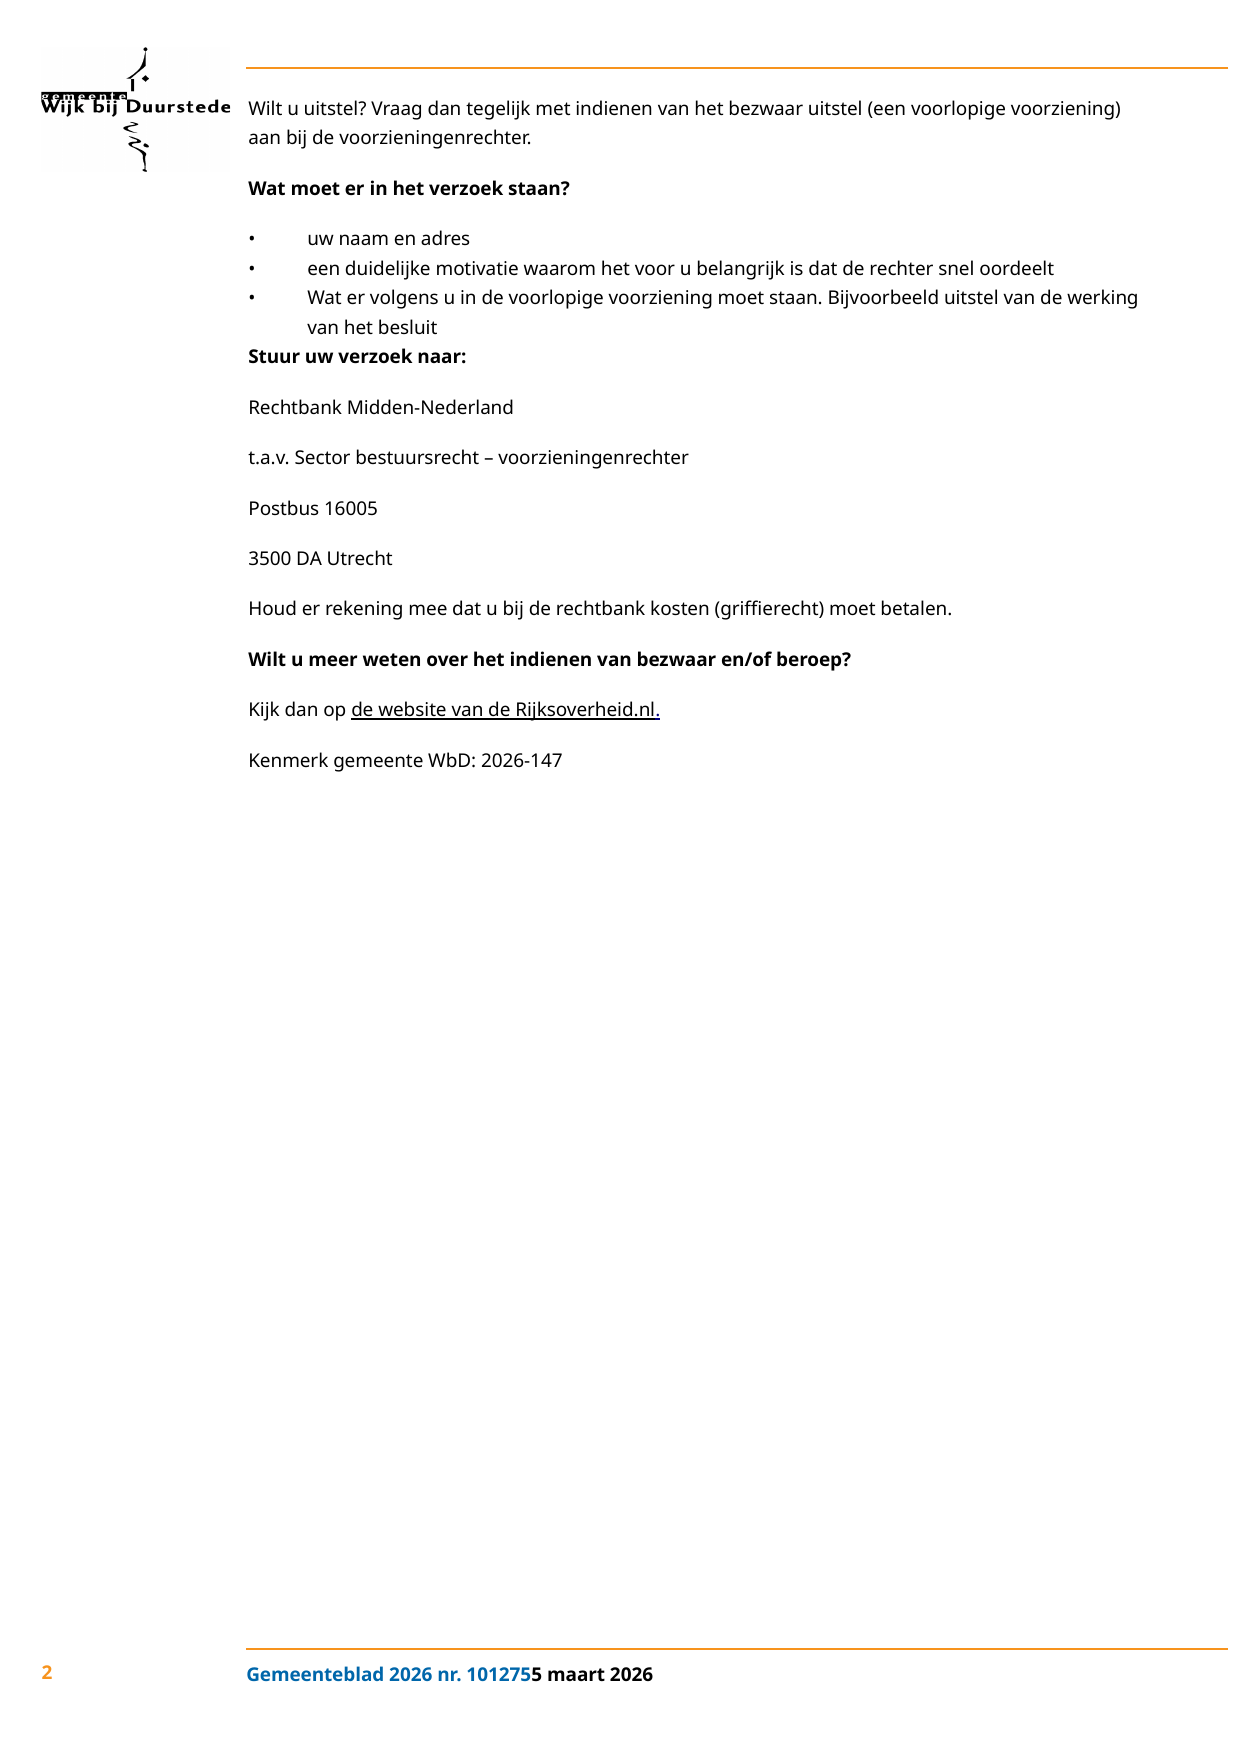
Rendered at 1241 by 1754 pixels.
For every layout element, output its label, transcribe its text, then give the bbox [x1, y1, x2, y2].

list een duidelijke motivatie waarom het voor u belangrijk is dat de rechter snel oordeelt [248, 255, 1152, 281]
text Rechtbank Midden-Nederland [248, 394, 1152, 420]
text Wilt u meer weten over het indienen van bezwaar en/of beroep? [248, 646, 1152, 672]
text Kenmerk gemeente WbD: 2026-147 [248, 747, 1152, 773]
text Houd er rekening mee dat u bij de rechtbank kosten (griffierecht) moet betalen. [248, 596, 1152, 621]
list Wat er volgens u in de voorlopige voorziening moet staan. Bijvoorbeeld uitstel van de werking van het besluit [248, 284, 1152, 340]
text t.a.v. Sector bestuursrecht – voorzieningenrechter [248, 444, 1152, 470]
text 3500 DA Utrecht [248, 545, 1152, 571]
text Stuur uw verzoek naar: [248, 343, 1152, 369]
list uw naam en adres [248, 225, 1152, 251]
text Kijk dan op de website van de Rijksoverheid.nl. [248, 696, 1152, 722]
text Postbus 16005 [248, 495, 1152, 521]
text Wat moet er in het verzoek staan? [248, 175, 1152, 201]
text Wilt u uitstel? Vraag dan tegelijk met indienen van het bezwaar uitstel (een voorlopige voorziening) aan bij de voorzieningenrechter. [248, 95, 1152, 150]
picture [41, 47, 231, 172]
